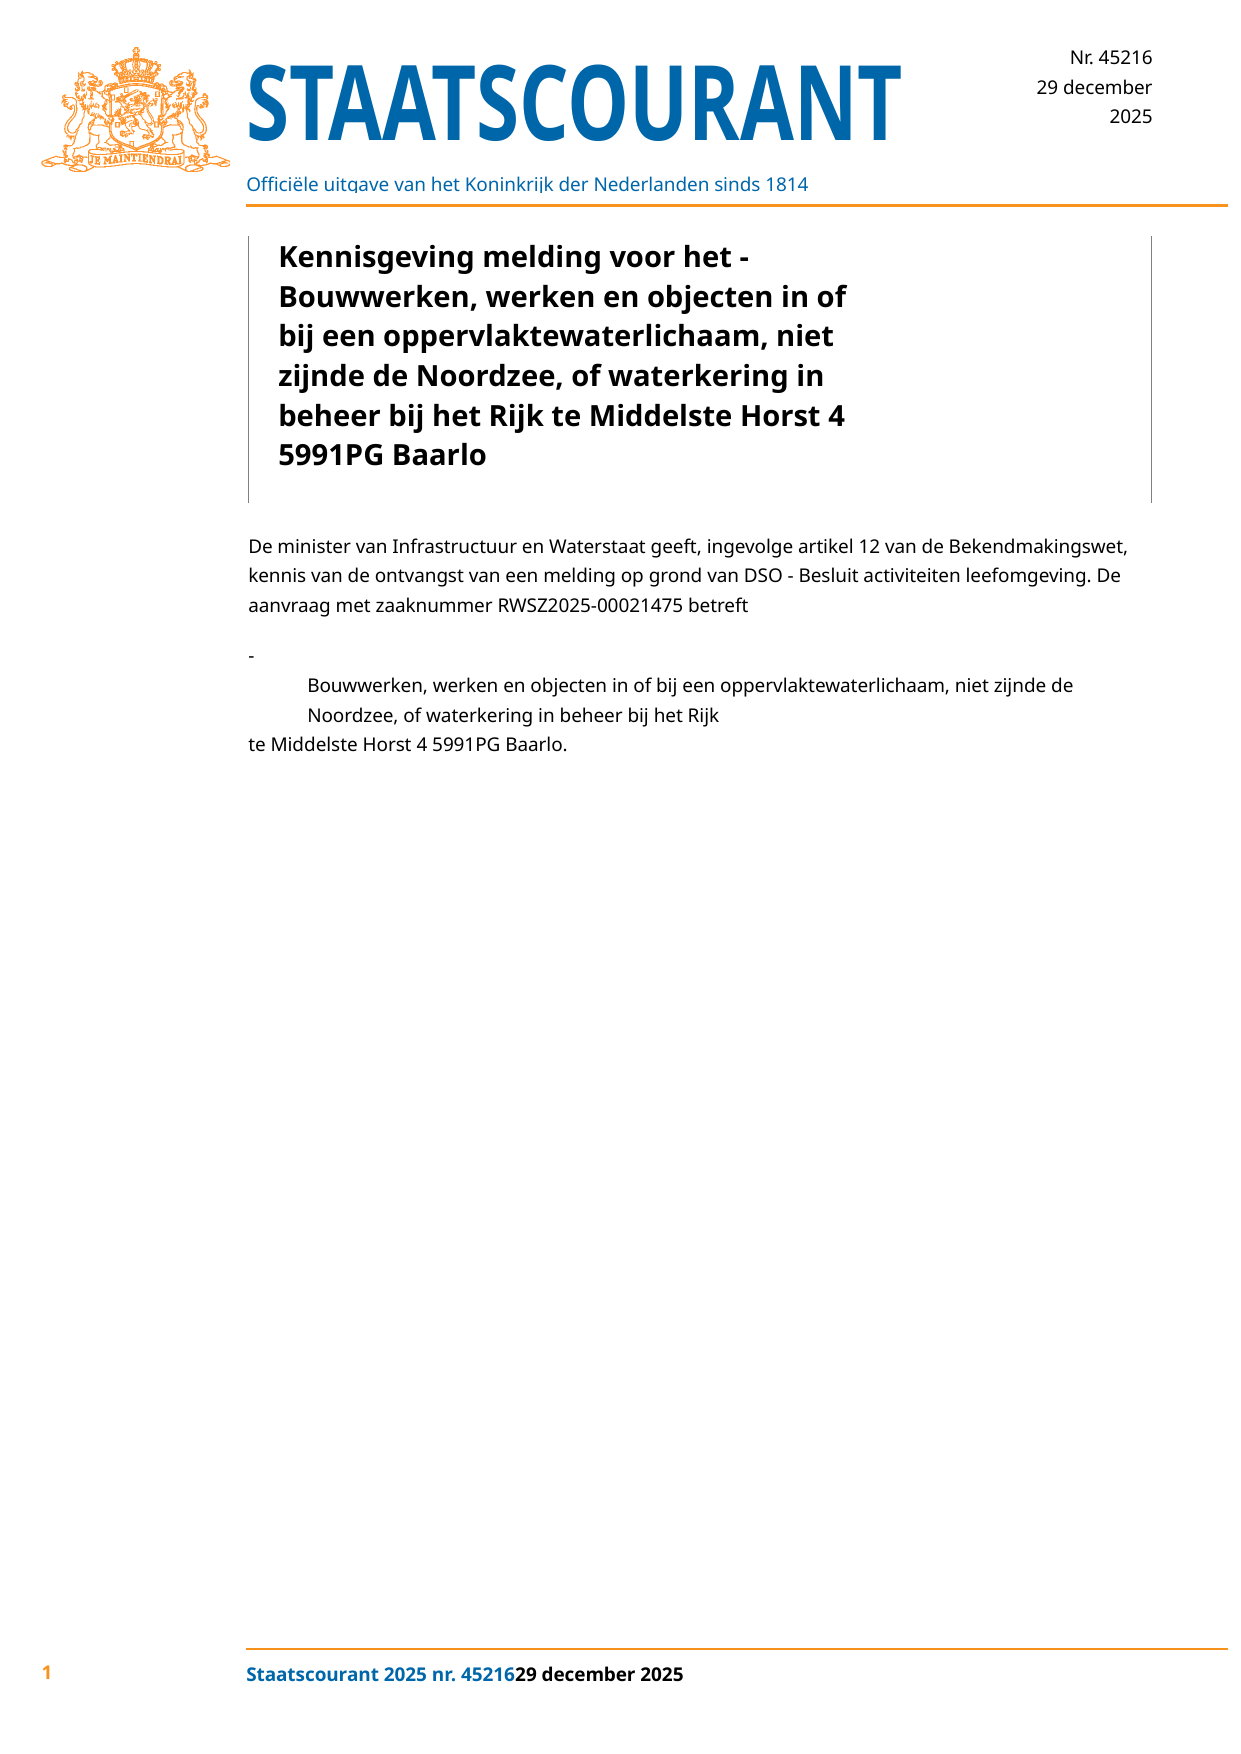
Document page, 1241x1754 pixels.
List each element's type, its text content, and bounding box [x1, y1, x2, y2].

text te Middelste Horst 4 5991PG Baarlo. [248, 731, 1152, 757]
list Bouwwerken, werken en objecten in of bij een oppervlaktewaterlichaam, niet zijnde de Noordzee, of waterkering in beheer bij het Rijk [248, 672, 1152, 727]
table_header Kennisgeving melding voor het -Bouwwerken, werken en objecten in of bij een oppervlaktewaterlichaam, niet zijnde de Noordzee, of waterkering in beheer bij het Rijk te Middelste Horst 4 5991PG Baarlo [249, 236, 850, 503]
text De minister van Infrastructuur en Waterstaat geeft, ingevolge artikel 12 van de Bekendmakingswet, kennis van de ontvangst van een melding op grond van DSO - Besluit activiteiten leefomgeving. De aanvraag met zaaknummer RWSZ2025-00021475 betreft [248, 533, 1152, 618]
table_header [850, 414, 1151, 503]
picture [912, 236, 1090, 414]
picture [41, 47, 231, 172]
table_header [1090, 236, 1151, 413]
table_header [850, 236, 912, 413]
